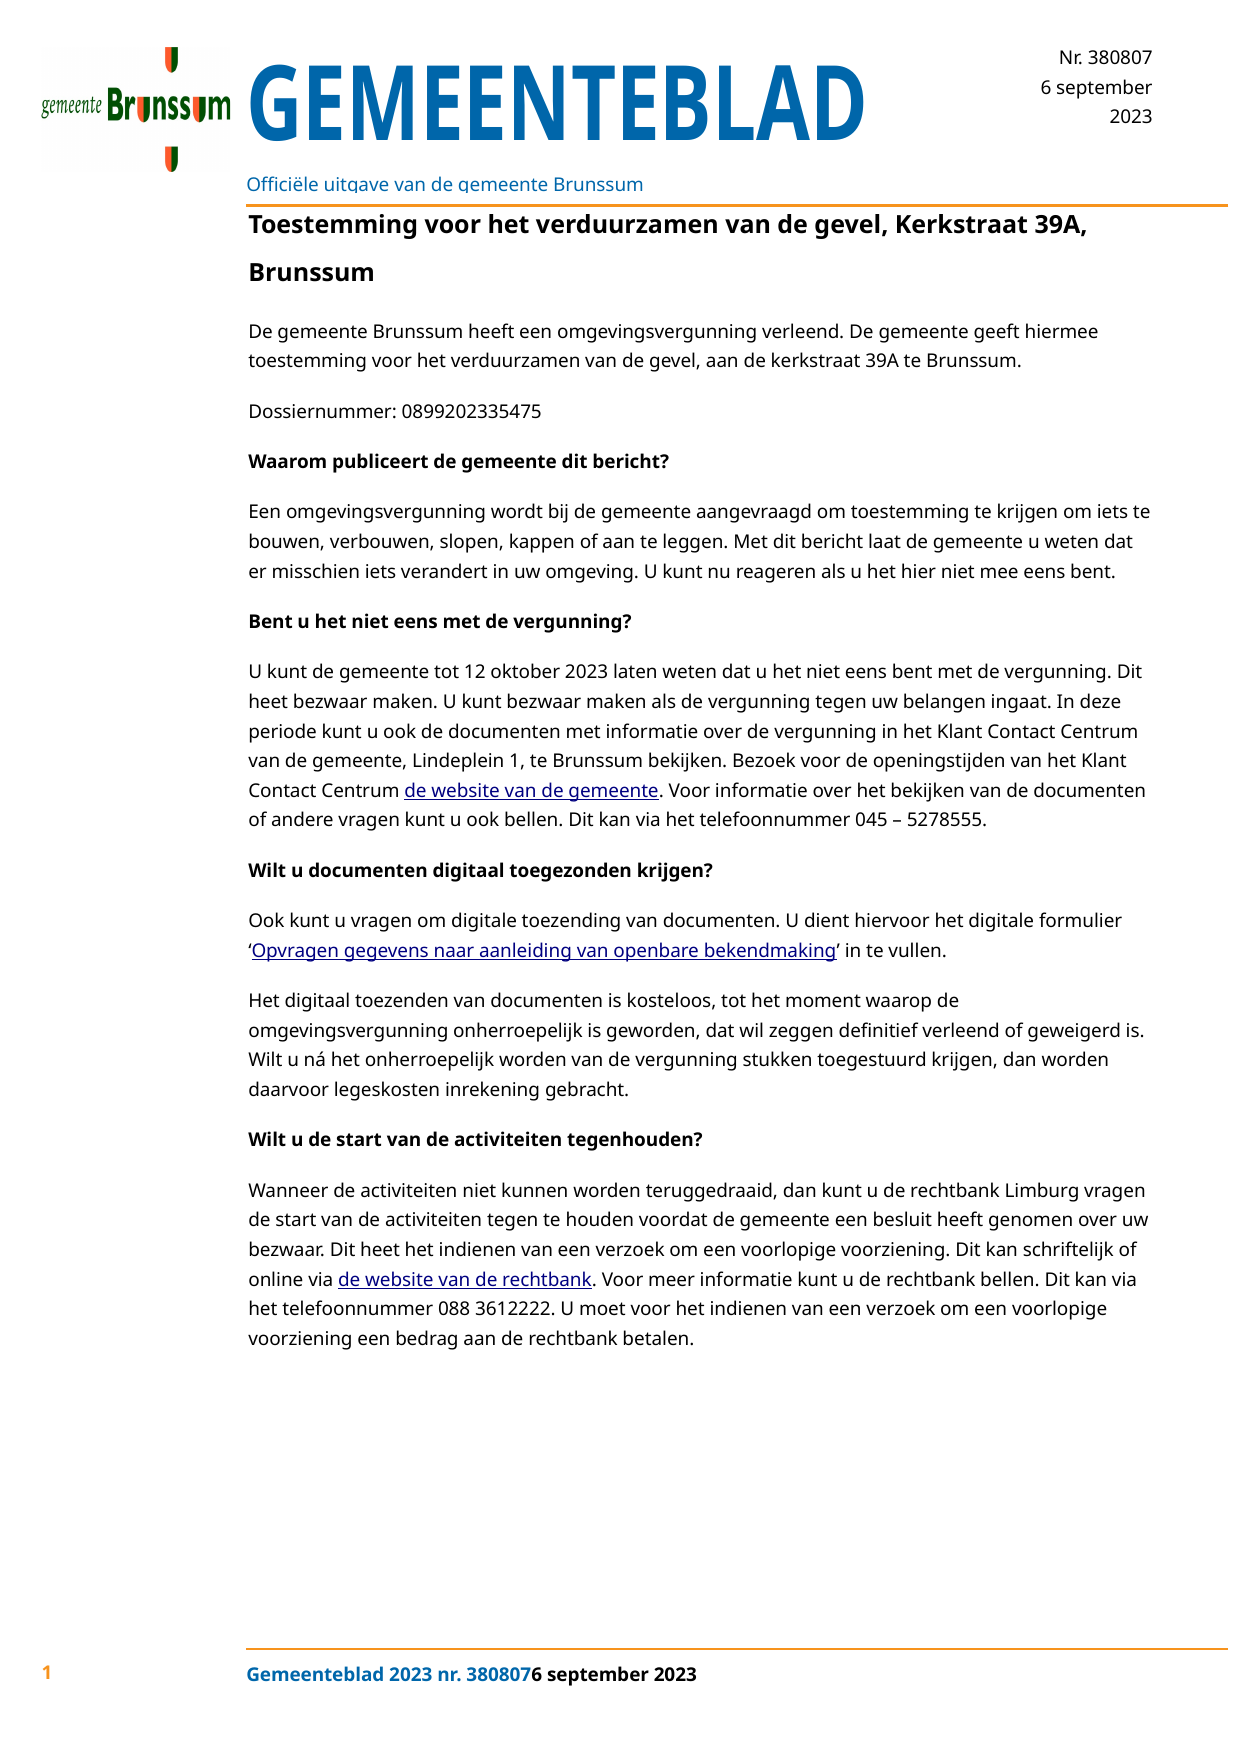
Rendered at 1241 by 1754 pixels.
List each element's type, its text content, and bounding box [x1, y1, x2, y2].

text Bent u het niet eens met de vergunning? [248, 608, 1152, 634]
picture [41, 47, 231, 172]
text U kunt de gemeente tot 12 oktober 2023 laten weten dat u het niet eens bent met de vergunning. Dit heet bezwaar maken. U kunt bezwaar maken als de vergunning tegen uw belangen ingaat. In deze periode kunt u ook de documenten met informatie over de vergunning in het Klant Contact Centrum van de gemeente, Lindeplein 1, te Brunssum bekijken. Bezoek voor de openingstijden van het Klant Contact Centrum de website van de gemeente. Voor informatie over het bekijken van de documenten of andere vragen kunt u ook bellen. Dit kan via het telefoonnummer 045 – 5278555. [248, 659, 1152, 832]
text Wilt u de start van de activiteiten tegenhouden? [248, 1127, 1152, 1152]
text Wanneer de activiteiten niet kunnen worden teruggedraaid, dan kunt u de rechtbank Limburg vragen de start van de activiteiten tegen te houden voordat de gemeente een besluit heeft genomen over uw bezwaar. Dit heet het indienen van een verzoek om een voorlopige voorziening. Dit kan schriftelijk of online via de website van de rechtbank. Voor meer informatie kunt u de rechtbank bellen. Dit kan via het telefoonnummer 088 3612222. U moet voor het indienen van een verzoek om een voorlopige voorziening een bedrag aan de rechtbank betalen. [248, 1177, 1152, 1351]
text Dossiernummer: 0899202335475 [248, 398, 1152, 424]
text Een omgevingsvergunning wordt bij de gemeente aangevraagd om toestemming te krijgen om iets te bouwen, verbouwen, slopen, kappen of aan te leggen. Met dit bericht laat de gemeente u weten dat er misschien iets verandert in uw omgeving. U kunt nu reageren als u het hier niet mee eens bent. [248, 499, 1152, 584]
text Toestemming voor het verduurzamen van de gevel, Kerkstraat 39A, Brunssum [248, 207, 1152, 288]
text Wilt u documenten digitaal toegezonden krijgen? [248, 857, 1152, 883]
text Waarom publiceert de gemeente dit bericht? [248, 448, 1152, 474]
text Ook kunt u vragen om digitale toezending van documenten. U dient hiervoor het digitale formulier ‘Opvragen gegevens naar aanleiding van openbare bekendmaking’ in te vullen. [248, 907, 1152, 963]
text Het digitaal toezenden van documenten is kosteloos, tot het moment waarop de omgevingsvergunning onherroepelijk is geworden, dat wil zeggen definitief verleend of geweigerd is. Wilt u ná het onherroepelijk worden van de vergunning stukken toegestuurd krijgen, dan worden daarvoor legeskosten inrekening gebracht. [248, 987, 1152, 1102]
text De gemeente Brunssum heeft een omgevingsvergunning verleend. De gemeente geeft hiermee toestemming voor het verduurzamen van de gevel, aan de kerkstraat 39A te Brunssum. [248, 318, 1152, 373]
